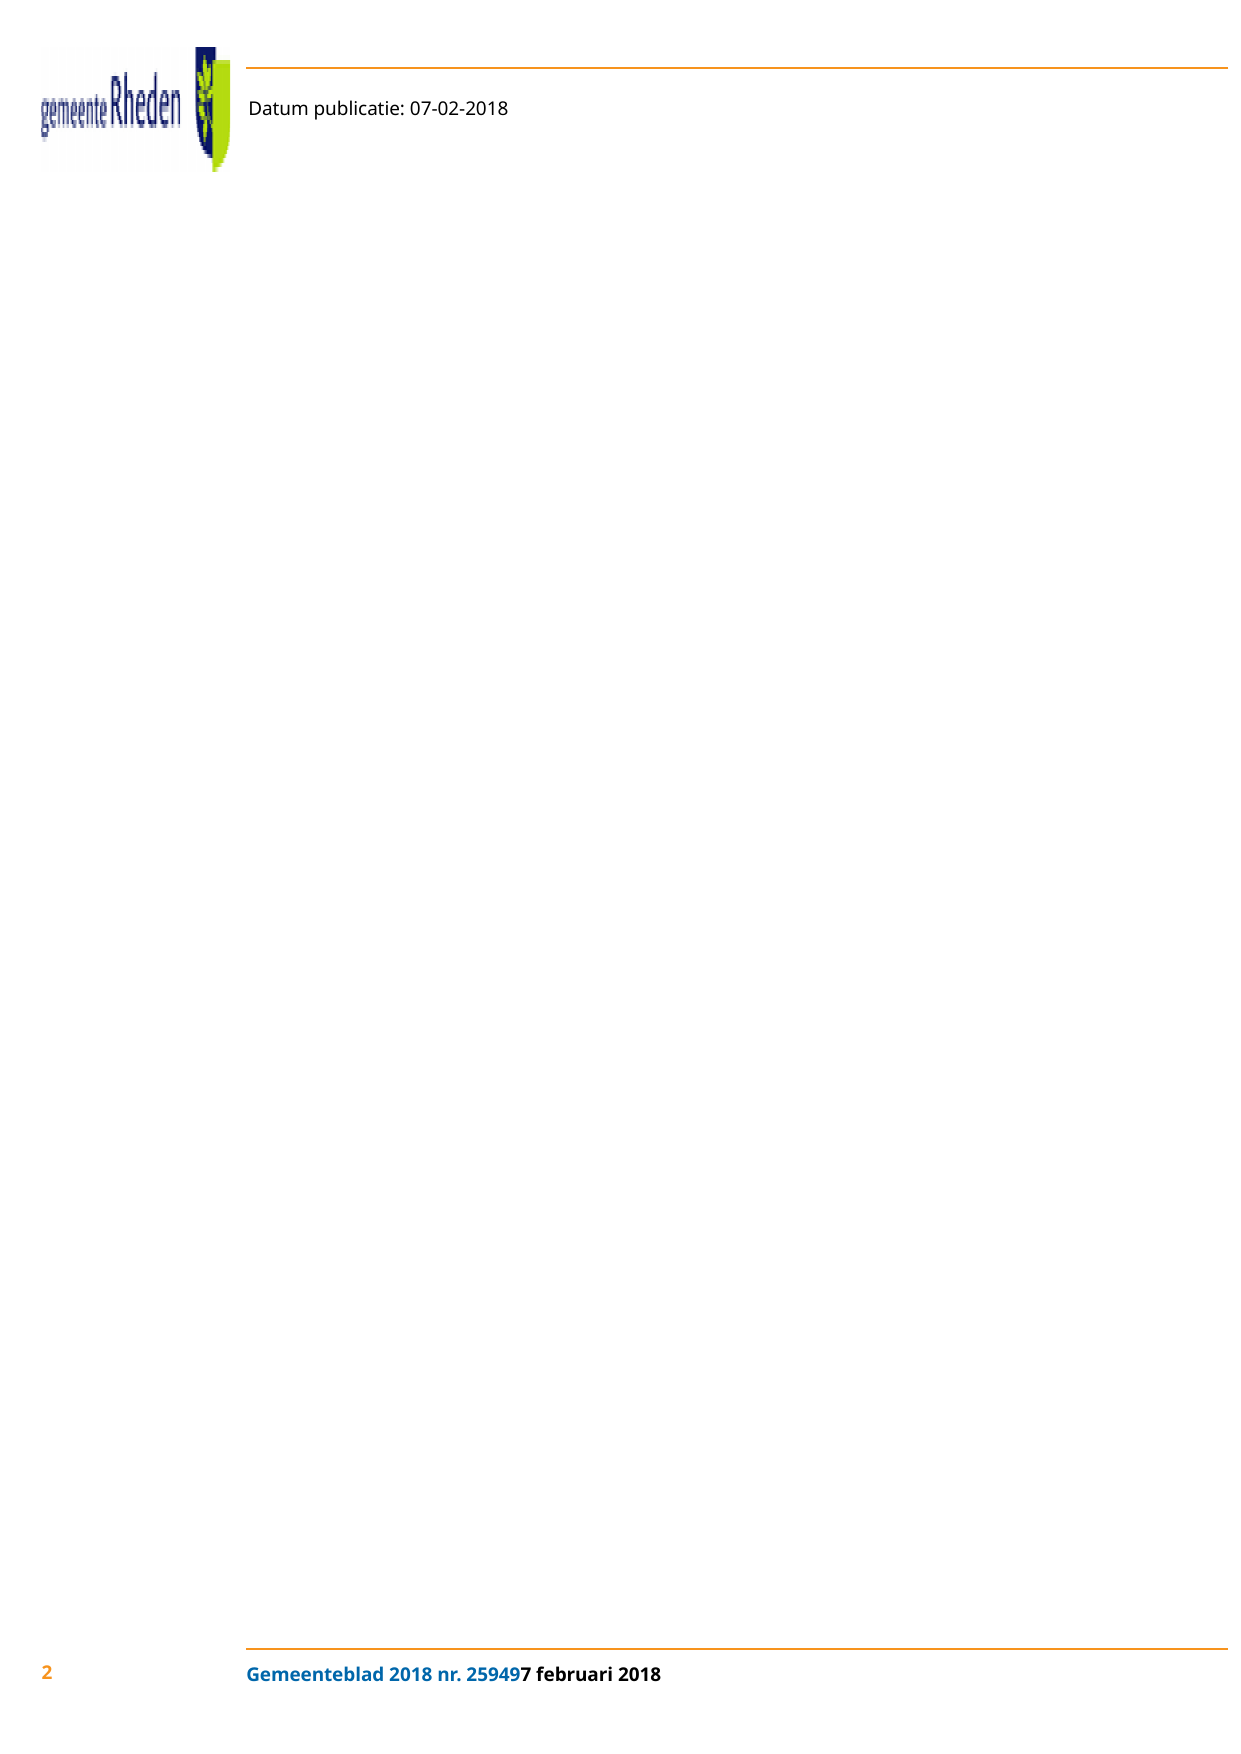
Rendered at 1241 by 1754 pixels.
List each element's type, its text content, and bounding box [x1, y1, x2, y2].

picture [41, 47, 231, 172]
text Datum publicatie: 07-02-2018 [248, 95, 1152, 121]
